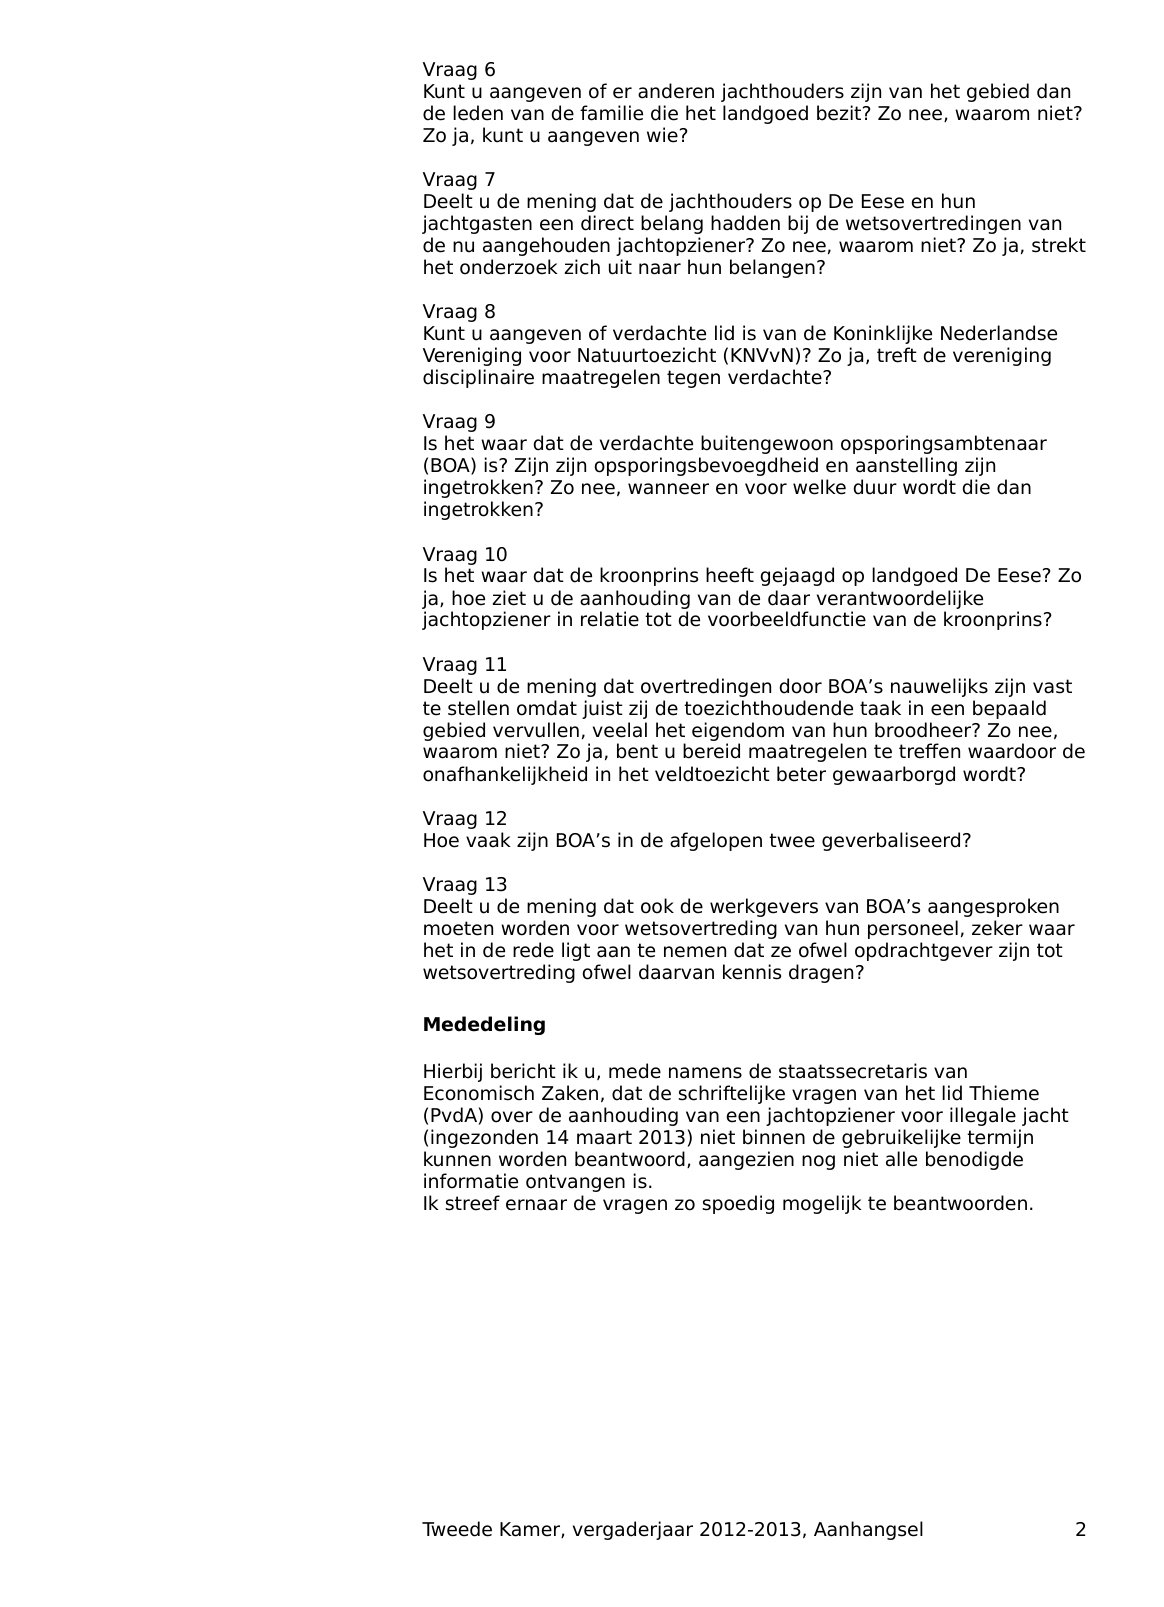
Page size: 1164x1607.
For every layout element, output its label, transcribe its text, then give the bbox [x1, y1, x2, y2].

text Deelt u de mening dat de jachthouders op De Eese en hun jachtgasten een direct belang hadden bij de wetsovertredingen van de nu aangehouden jachtopziener? Zo nee, waarom niet? Zo ja, strekt het onderzoek zich uit naar hun belangen? [422, 191, 1087, 279]
text Vraag 11 [422, 653, 1087, 676]
text Kunt u aangeven of er anderen jachthouders zijn van het gebied dan de leden van de familie die het landgoed bezit? Zo nee, waarom niet? Zo ja, kunt u aangeven wie? [422, 81, 1087, 147]
text Vraag 9 [422, 411, 1087, 433]
text Hierbij bericht ik u, mede namens de staatssecretaris van Economisch Zaken, dat de schriftelijke vragen van het lid Thieme (PvdA) over de aanhouding van een jachtopziener voor illegale jacht (ingezonden 14 maart 2013) niet binnen de gebruikelijke termijn kunnen worden beantwoord, aangezien nog niet alle benodigde informatie ontvangen is. [422, 1061, 1087, 1192]
text Vraag 10 [422, 543, 1087, 565]
text Hoe vaak zijn BOA’s in de afgelopen twee geverbaliseerd? [422, 829, 1087, 852]
text Vraag 12 [422, 808, 1087, 829]
text Kunt u aangeven of verdachte lid is van de Koninklijke Nederlandse Vereniging voor Natuurtoezicht (KNVvN)? Zo ja, treft de vereniging disciplinaire maatregelen tegen verdachte? [422, 323, 1087, 389]
text Deelt u de mening dat overtredingen door BOA’s nauwelijks zijn vast te stellen omdat juist zij de toezichthoudende taak in een bepaald gebied vervullen, veelal het eigendom van hun broodheer? Zo nee, waarom niet? Zo ja, bent u bereid maatregelen te treffen waardoor de onafhankelijkheid in het veldtoezicht beter gewaarborgd wordt? [422, 676, 1087, 785]
text Deelt u de mening dat ook de werkgevers van BOA’s aangesproken moeten worden voor wetsovertreding van hun personeel, zeker waar het in de rede ligt aan te nemen dat ze ofwel opdrachtgever zijn tot wetsovertreding ofwel daarvan kennis dragen? [422, 896, 1087, 984]
text Vraag 7 [422, 169, 1087, 191]
text Vraag 13 [422, 874, 1087, 896]
subtitle Mededeling [422, 1014, 1087, 1036]
text Vraag 6 [422, 59, 1087, 81]
text Is het waar dat de kroonprins heeft gejaagd op landgoed De Eese? Zo ja, hoe ziet u de aanhouding van de daar verantwoordelijke jachtopziener in relatie tot de voorbeeldfunctie van de kroonprins? [422, 565, 1087, 631]
text Vraag 8 [422, 301, 1087, 323]
text Ik streef ernaar de vragen zo spoedig mogelijk te beantwoorden. [422, 1192, 1087, 1214]
text Is het waar dat de verdachte buitengewoon opsporingsambtenaar (BOA) is? Zijn zijn opsporingsbevoegdheid en aanstelling zijn ingetrokken? Zo nee, wanneer en voor welke duur wordt die dan ingetrokken? [422, 433, 1087, 521]
